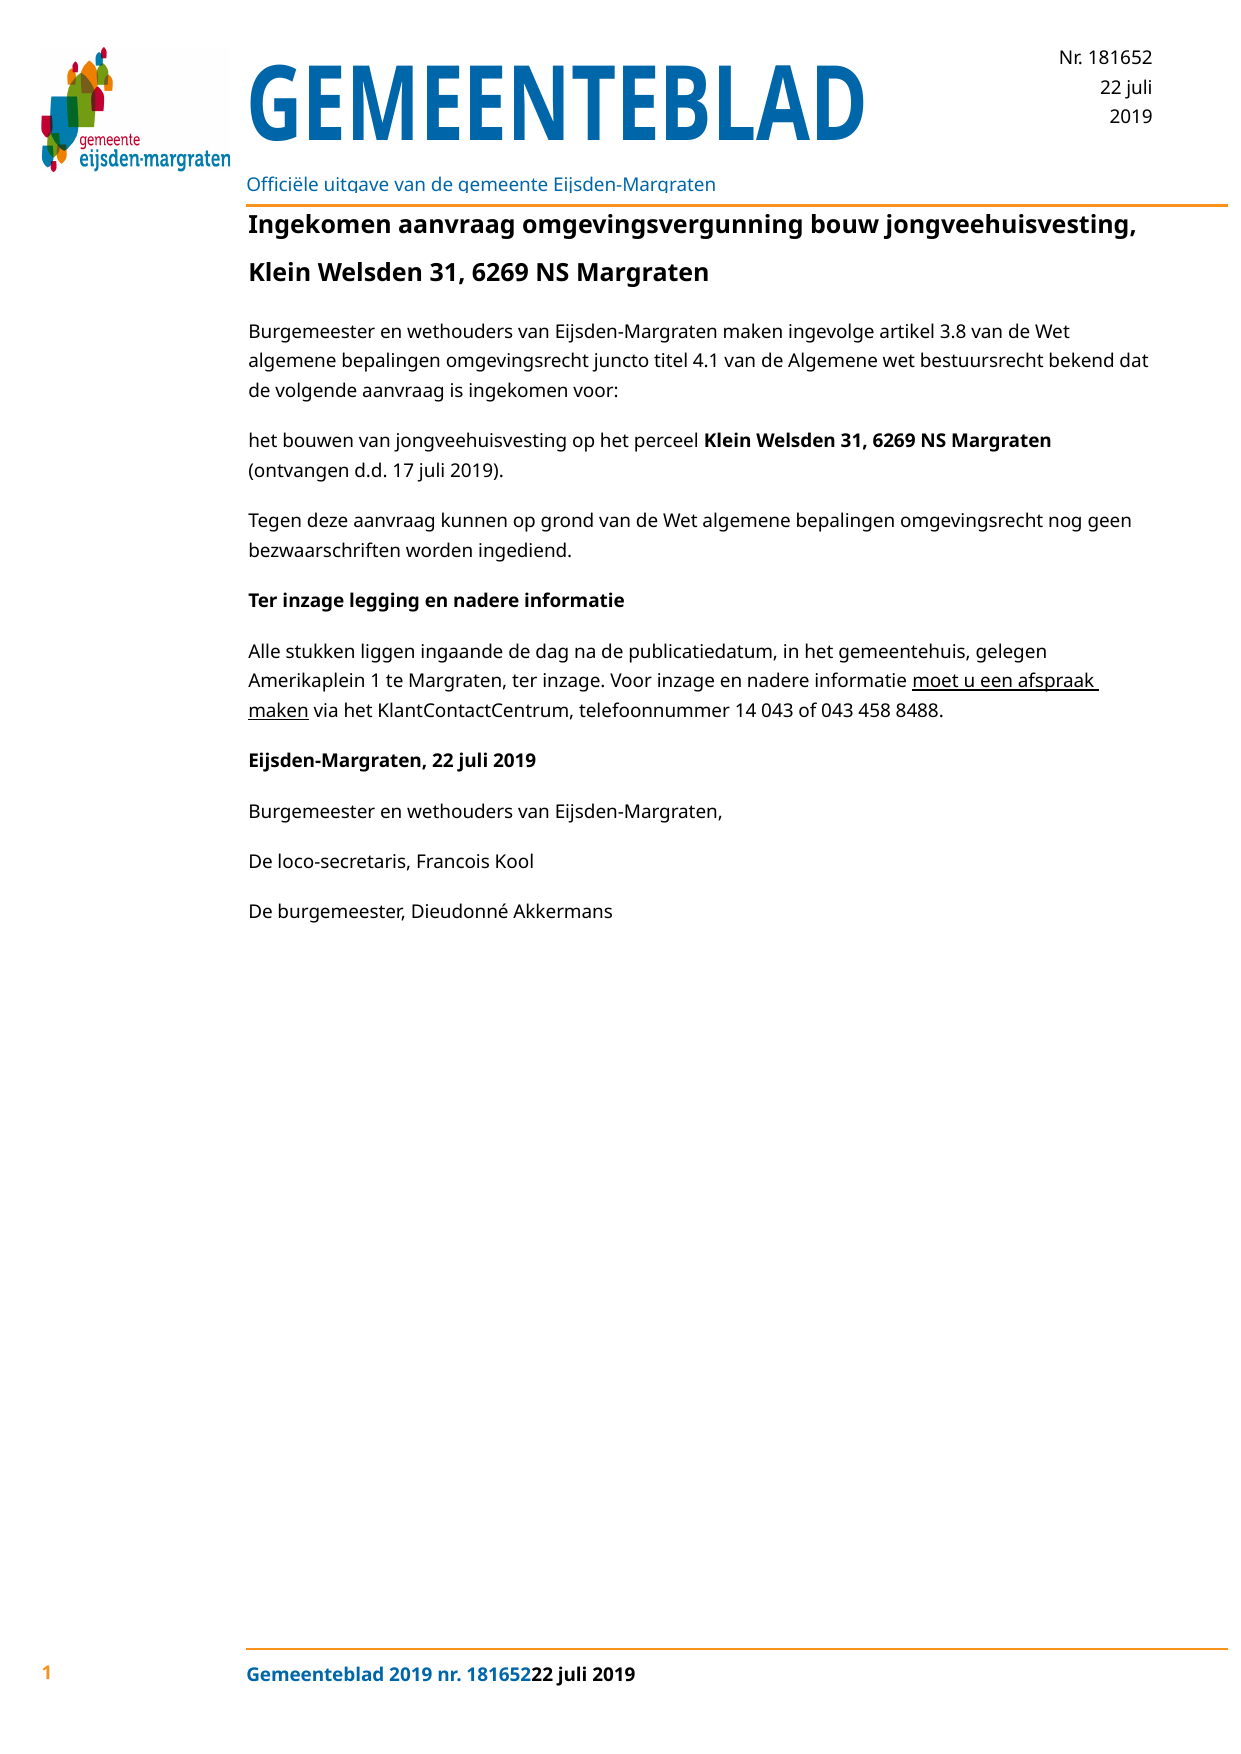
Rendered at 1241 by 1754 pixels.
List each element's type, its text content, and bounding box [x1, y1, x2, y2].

text Ter inzage legging en nadere informatie [248, 587, 1152, 613]
picture [41, 47, 231, 172]
text De loco-secretaris, Francois Kool [248, 848, 1152, 874]
text De burgemeester, Dieudonné Akkermans [248, 899, 1152, 924]
text Burgemeester en wethouders van Eijsden-Margraten maken ingevolge artikel 3.8 van de Wet algemene bepalingen omgevingsrecht juncto titel 4.1 van de Algemene wet bestuursrecht bekend dat de volgende aanvraag is ingekomen voor: [248, 318, 1152, 403]
text Eijsden-Margraten, 22 juli 2019 [248, 747, 1152, 773]
text Alle stukken liggen ingaande de dag na de publicatiedatum, in het gemeentehuis, gelegen Amerikaplein 1 te Margraten, ter inzage. Voor inzage en nadere informatie moet u een afspraak maken via het KlantContactCentrum, telefoonnummer 14 043 of 043 458 8488. [248, 638, 1152, 723]
text Ingekomen aanvraag omgevingsvergunning bouw jongveehuisvesting, Klein Welsden 31, 6269 NS Margraten [248, 207, 1152, 288]
text het bouwen van jongveehuisvesting op het perceel Klein Welsden 31, 6269 NS Margraten (ontvangen d.d. 17 juli 2019). [248, 427, 1152, 483]
text Tegen deze aanvraag kunnen op grond van de Wet algemene bepalingen omgevingsrecht nog geen bezwaarschriften worden ingediend. [248, 507, 1152, 563]
text Burgemeester en wethouders van Eijsden-Margraten, [248, 798, 1152, 824]
